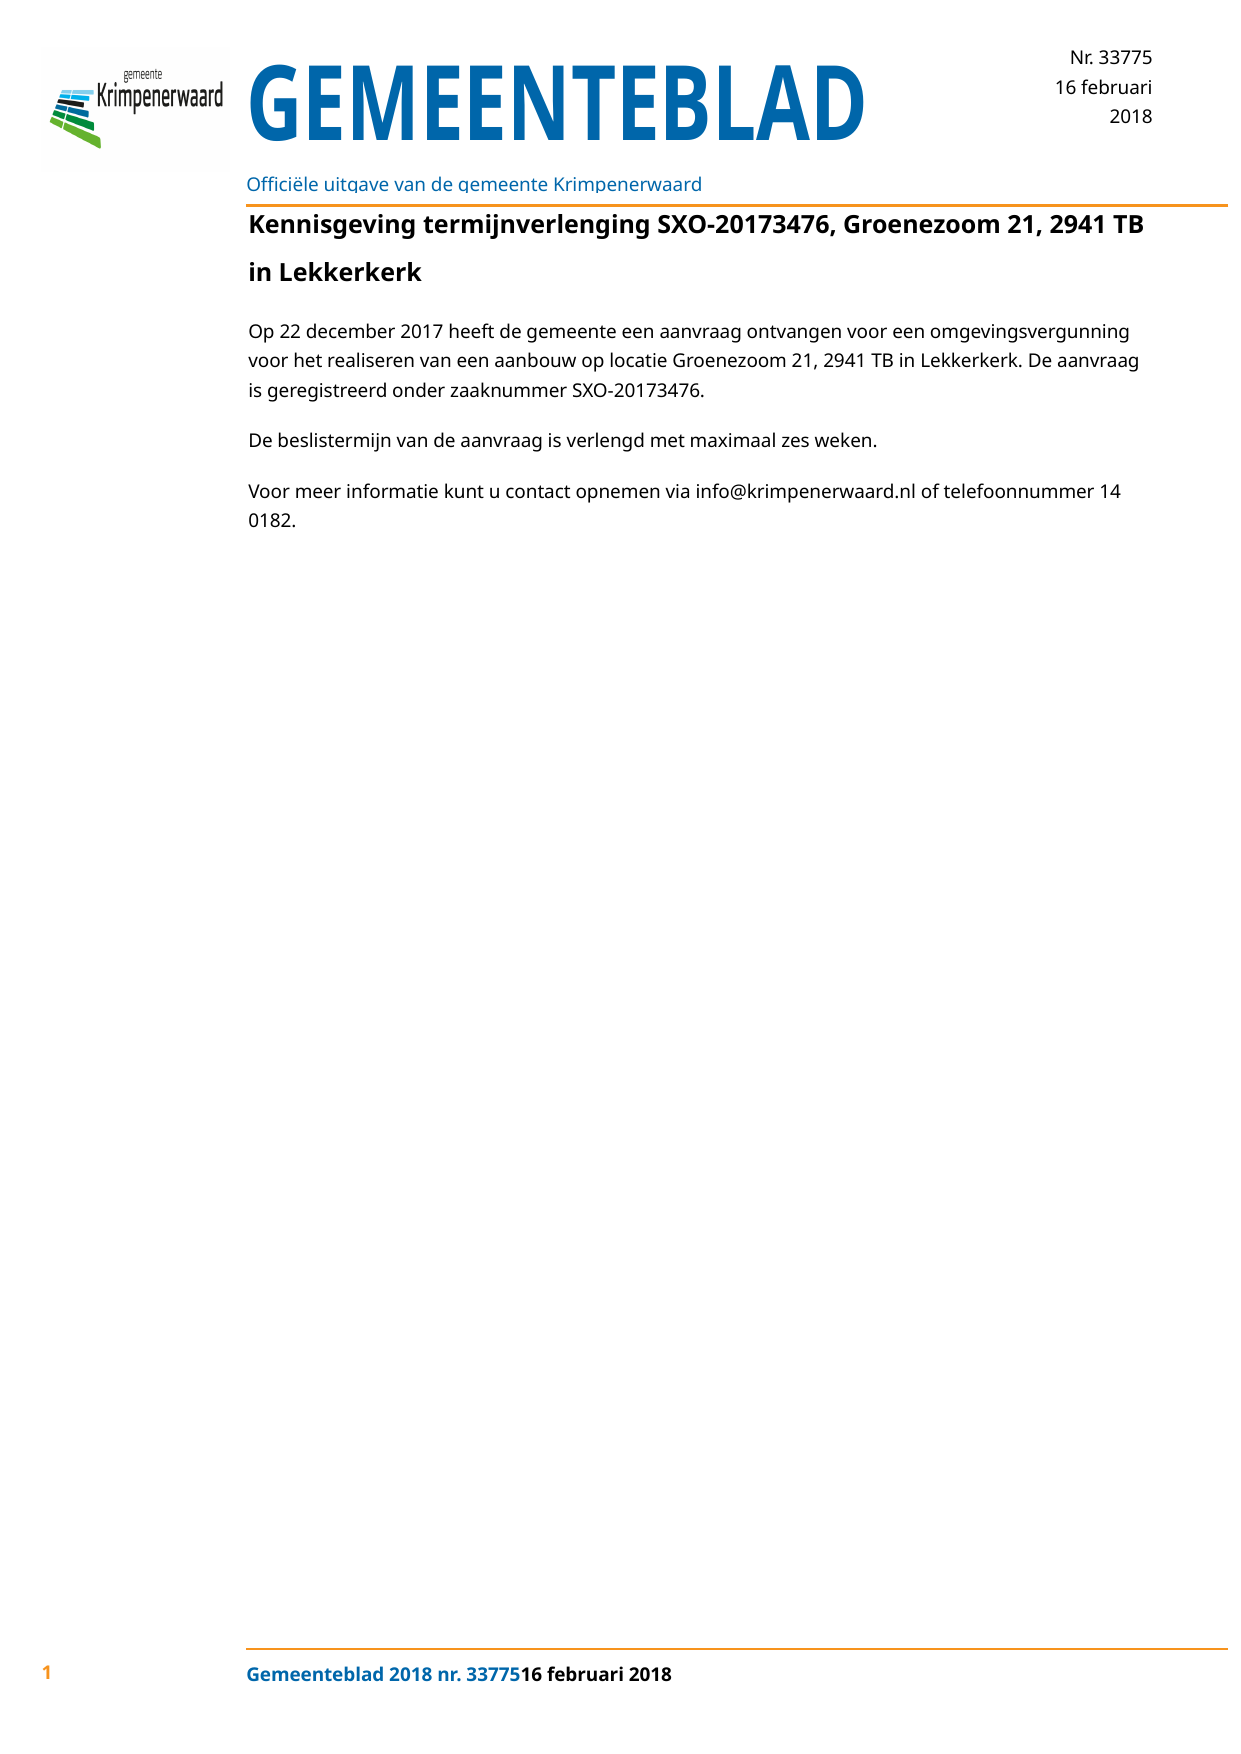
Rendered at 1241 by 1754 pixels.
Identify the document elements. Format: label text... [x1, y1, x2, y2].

text Op 22 december 2017 heeft de gemeente een aanvraag ontvangen voor een omgevingsvergunning voor het realiseren van een aanbouw op locatie Groenezoom 21, 2941 TB in Lekkerkerk. De aanvraag is geregistreerd onder zaaknummer SXO-20173476. [248, 318, 1152, 403]
text De beslistermijn van de aanvraag is verlengd met maximaal zes weken. [248, 427, 1152, 453]
text Voor meer informatie kunt u contact opnemen via info@krimpenerwaard.nl of telefoonnummer 14 0182. [248, 478, 1152, 533]
text Kennisgeving termijnverlenging SXO-20173476, Groenezoom 21, 2941 TB in Lekkerkerk [248, 207, 1152, 288]
picture [41, 47, 231, 172]
